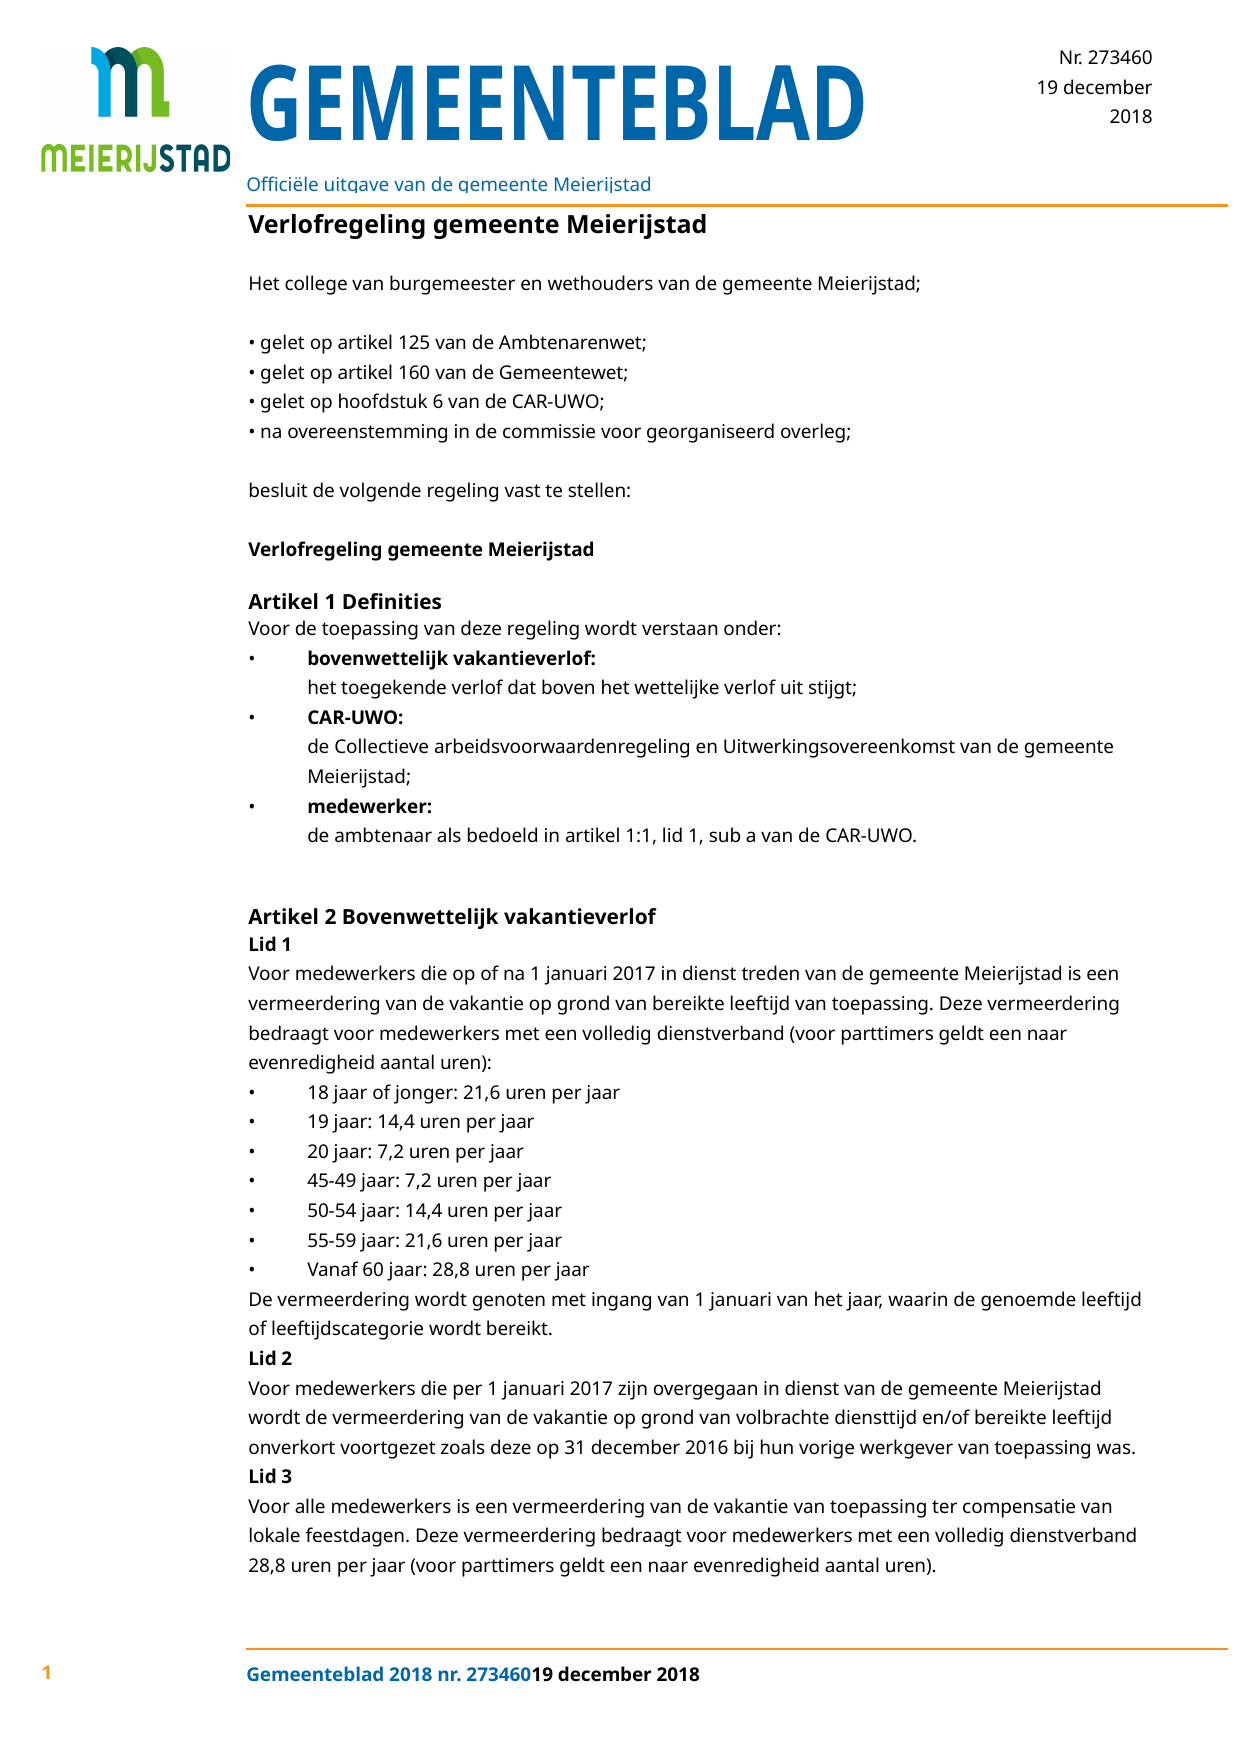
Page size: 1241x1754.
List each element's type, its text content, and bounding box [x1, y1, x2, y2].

text Artikel 2 Bovenwettelijk vakantieverlof [248, 902, 1152, 931]
text Lid 1 [248, 931, 1152, 957]
list 55-59 jaar: 21,6 uren per jaar [248, 1227, 1152, 1252]
text Lid 3 [248, 1463, 1152, 1489]
text Lid 2 [248, 1345, 1152, 1371]
list bovenwettelijk vakantieverlof: [248, 645, 1152, 671]
text Voor medewerkers die per 1 januari 2017 zijn overgegaan in dienst van de gemeente Meierijstad wordt de vermeerdering van de vakantie op grond van volbrachte diensttijd en/of bereikte leeftijd onverkort voortgezet zoals deze op 31 december 2016 bij hun vorige werkgever van toepassing was. [248, 1375, 1152, 1459]
list 20 jaar: 7,2 uren per jaar [248, 1138, 1152, 1164]
list CAR-UWO: [248, 704, 1152, 730]
text besluit de volgende regeling vast te stellen: [248, 477, 1152, 503]
list de Collectieve arbeidsvoorwaardenregeling en Uitwerkingsovereenkomst van de gemeente Meierijstad; [248, 734, 1152, 789]
text Voor de toepassing van deze regeling wordt verstaan onder: [248, 615, 1152, 641]
text De vermeerdering wordt genoten met ingang van 1 januari van het jaar, waarin de genoemde leeftijd of leeftijdscategorie wordt bereikt. [248, 1286, 1152, 1341]
list 45-49 jaar: 7,2 uren per jaar [248, 1168, 1152, 1193]
text Verlofregeling gemeente Meierijstad [248, 207, 1152, 241]
text Voor medewerkers die op of na 1 januari 2017 in dienst treden van de gemeente Meierijstad is een vermeerdering van de vakantie op grond van bereikte leeftijd van toepassing. Deze vermeerdering bedraagt voor medewerkers met een volledig dienstverband (voor parttimers geldt een naar evenredigheid aantal uren): [248, 961, 1152, 1075]
list Vanaf 60 jaar: 28,8 uren per jaar [248, 1256, 1152, 1282]
text Voor alle medewerkers is een vermeerdering van de vakantie van toepassing ter compensatie van lokale feestdagen. Deze vermeerdering bedraagt voor medewerkers met een volledig dienstverband 28,8 uren per jaar (voor parttimers geldt een naar evenredigheid aantal uren). [248, 1493, 1152, 1578]
list medewerker: [248, 793, 1152, 819]
text • gelet op artikel 160 van de Gemeentewet; [248, 359, 1152, 385]
text • gelet op hoofdstuk 6 van de CAR-UWO; [248, 389, 1152, 414]
list 50-54 jaar: 14,4 uren per jaar [248, 1197, 1152, 1223]
text • gelet op artikel 125 van de Ambtenarenwet; [248, 329, 1152, 355]
list 18 jaar of jonger: 21,6 uren per jaar [248, 1079, 1152, 1104]
list 19 jaar: 14,4 uren per jaar [248, 1108, 1152, 1134]
text Artikel 1 Definities [248, 587, 1152, 615]
picture [41, 47, 231, 172]
list het toegekende verlof dat boven het wettelijke verlof uit stijgt; [248, 674, 1152, 700]
list de ambtenaar als bedoeld in artikel 1:1, lid 1, sub a van de CAR-UWO. [248, 822, 1152, 848]
text Verlofregeling gemeente Meierijstad [248, 537, 1152, 562]
text Het college van burgemeester en wethouders van de gemeente Meierijstad; [248, 270, 1152, 296]
text • na overeenstemming in de commissie voor georganiseerd overleg; [248, 418, 1152, 444]
